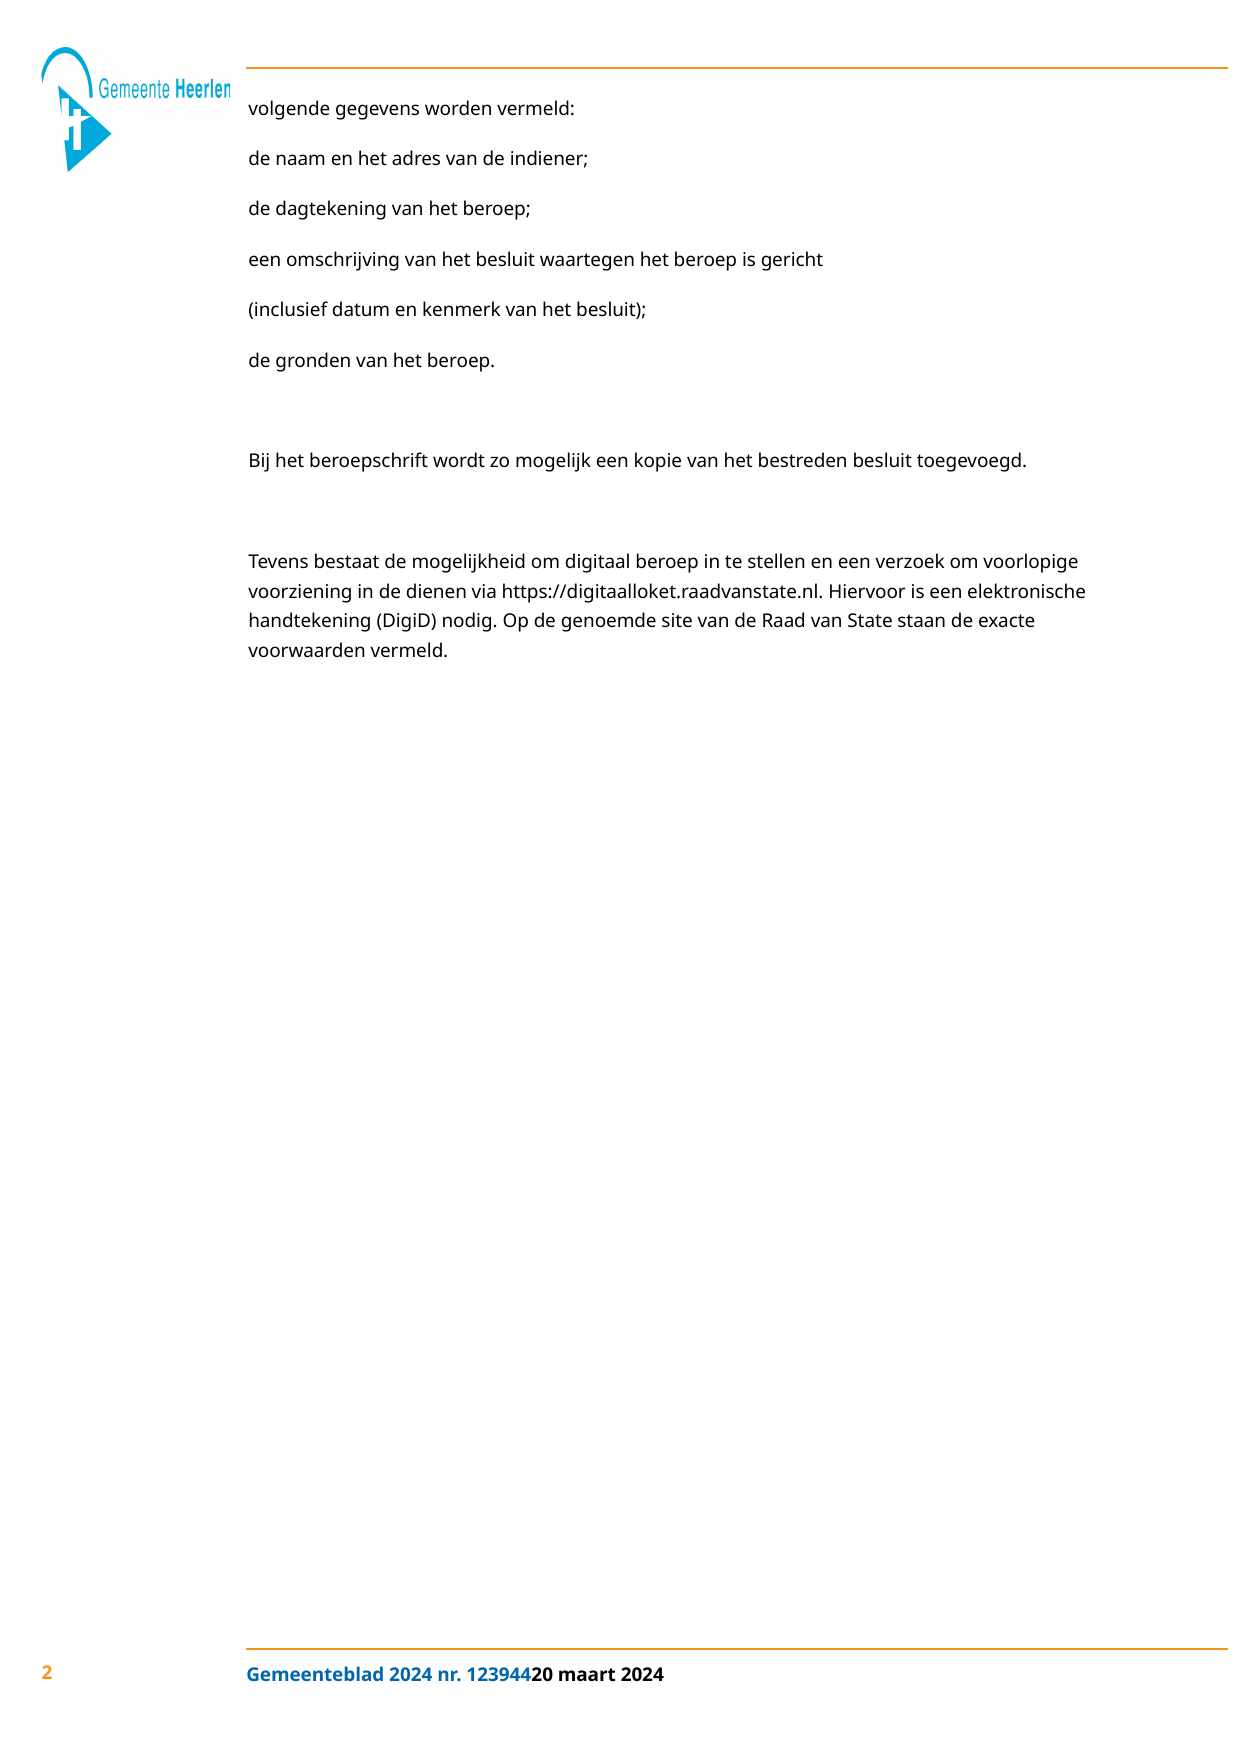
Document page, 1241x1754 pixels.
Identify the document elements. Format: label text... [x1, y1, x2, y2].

text de naam en het adres van de indiener; [248, 145, 1152, 171]
text de gronden van het beroep. [248, 347, 1152, 373]
text volgende gegevens worden vermeld: [248, 95, 1152, 121]
text de dagtekening van het beroep; [248, 196, 1152, 221]
picture [41, 47, 59, 70]
text Bij het beroepschrift wordt zo mogelijk een kopie van het bestreden besluit toegevoegd. [248, 448, 1152, 473]
text Tevens bestaat de mogelijkheid om digitaal beroep in te stellen en een verzoek om voorlopige voorziening in de dienen via https://digitaalloket.raadvanstate.nl. Hiervoor is een elektronische handtekening (DigiD) nodig. Op de genoemde site van de Raad van State staan de exacte voorwaarden vermeld. [248, 548, 1152, 663]
text (inclusief datum en kenmerk van het besluit); [248, 296, 1152, 322]
picture [41, 47, 231, 172]
text een omschrijving van het besluit waartegen het beroep is gericht [248, 246, 1152, 272]
